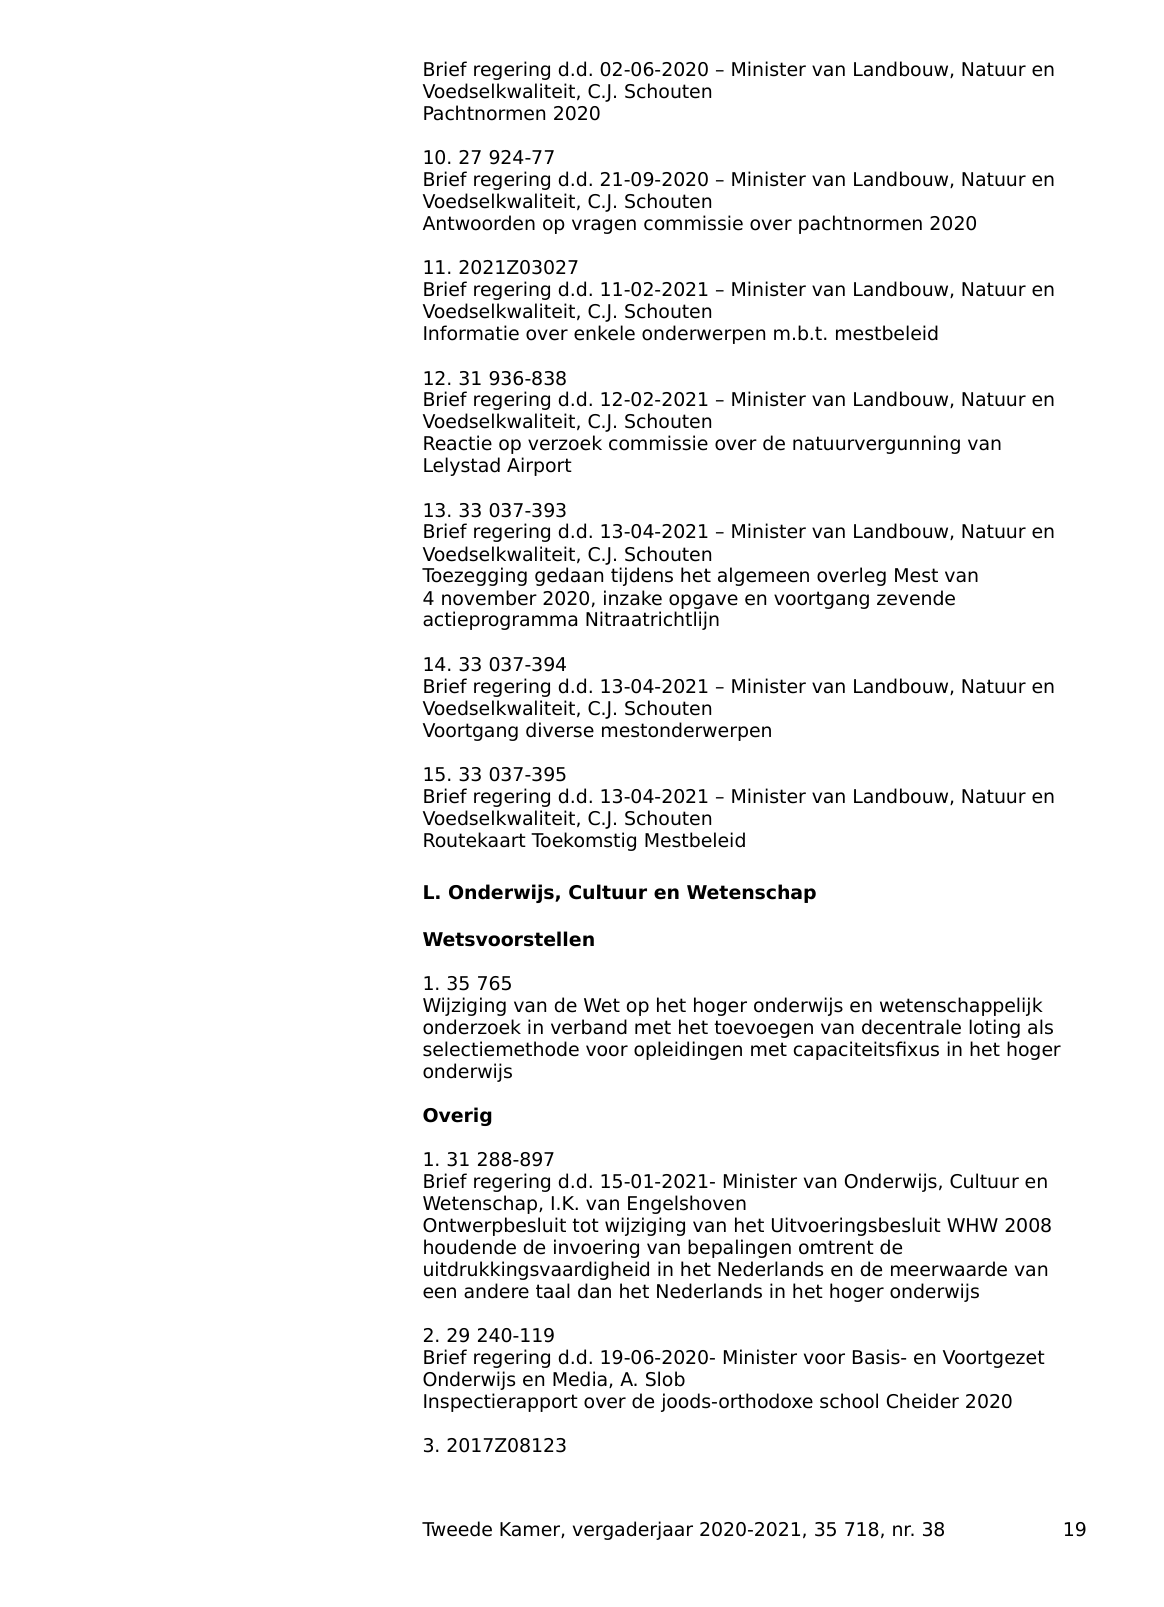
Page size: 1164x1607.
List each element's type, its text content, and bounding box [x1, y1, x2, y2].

text 15. 33 037-395 [422, 764, 1087, 786]
text Voortgang diverse mestonderwerpen [422, 719, 1087, 741]
text 12. 31 936-838 [422, 367, 1087, 389]
text Brief regering d.d. 13-04-2021 – Minister van Landbouw, Natuur en Voedselkwaliteit, C.J. Schouten [422, 521, 1087, 565]
text Brief regering d.d. 13-04-2021 – Minister van Landbouw, Natuur en Voedselkwaliteit, C.J. Schouten [422, 786, 1087, 829]
text Brief regering d.d. 12-02-2021 – Minister van Landbouw, Natuur en Voedselkwaliteit, C.J. Schouten [422, 389, 1087, 433]
text 3. 2017Z08123 [422, 1435, 1087, 1457]
text Toezegging gedaan tijdens het algemeen overleg Mest van 4 november 2020, inzake opgave en voortgang zevende actieprogramma Nitraatrichtlijn [422, 565, 1087, 631]
subtitle L. Onderwijs, Cultuur en Wetenschap [422, 882, 1087, 903]
text 1. 35 765 [422, 973, 1087, 995]
text Pachtnormen 2020 [422, 103, 1087, 125]
text Antwoorden op vragen commissie over pachtnormen 2020 [422, 213, 1087, 235]
text Brief regering d.d. 13-04-2021 – Minister van Landbouw, Natuur en Voedselkwaliteit, C.J. Schouten [422, 676, 1087, 719]
text Brief regering d.d. 21-09-2020 – Minister van Landbouw, Natuur en Voedselkwaliteit, C.J. Schouten [422, 169, 1087, 213]
text 10. 27 924-77 [422, 147, 1087, 169]
text 14. 33 037-394 [422, 653, 1087, 676]
subtitle Wetsvoorstellen [422, 928, 1087, 951]
text Informatie over enkele onderwerpen m.b.t. mestbeleid [422, 323, 1087, 345]
text Brief regering d.d. 11-02-2021 – Minister van Landbouw, Natuur en Voedselkwaliteit, C.J. Schouten [422, 279, 1087, 323]
text 11. 2021Z03027 [422, 257, 1087, 279]
text Brief regering d.d. 02-06-2020 – Minister van Landbouw, Natuur en Voedselkwaliteit, C.J. Schouten [422, 59, 1087, 103]
subtitle Overig [422, 1105, 1087, 1127]
text Inspectierapport over de joods-orthodoxe school Cheider 2020 [422, 1391, 1087, 1413]
text 1. 31 288-897 [422, 1149, 1087, 1171]
text 13. 33 037-393 [422, 499, 1087, 521]
text Ontwerpbesluit tot wijziging van het Uitvoeringsbesluit WHW 2008 houdende de invoering van bepalingen omtrent de uitdrukkingsvaardigheid in het Nederlands en de meerwaarde van een andere taal dan het Nederlands in het hoger onderwijs [422, 1215, 1087, 1303]
text Brief regering d.d. 19-06-2020- Minister voor Basis- en Voortgezet Onderwijs en Media, A. Slob [422, 1347, 1087, 1391]
text Wijziging van de Wet op het hoger onderwijs en wetenschappelijk onderzoek in verband met het toevoegen van decentrale loting als selectiemethode voor opleidingen met capaciteitsfixus in het hoger onderwijs [422, 995, 1087, 1083]
text Routekaart Toekomstig Mestbeleid [422, 829, 1087, 852]
text 2. 29 240-119 [422, 1325, 1087, 1347]
text Brief regering d.d. 15-01-2021- Minister van Onderwijs, Cultuur en Wetenschap, I.K. van Engelshoven [422, 1171, 1087, 1215]
text Reactie op verzoek commissie over de natuurvergunning van Lelystad Airport [422, 433, 1087, 477]
